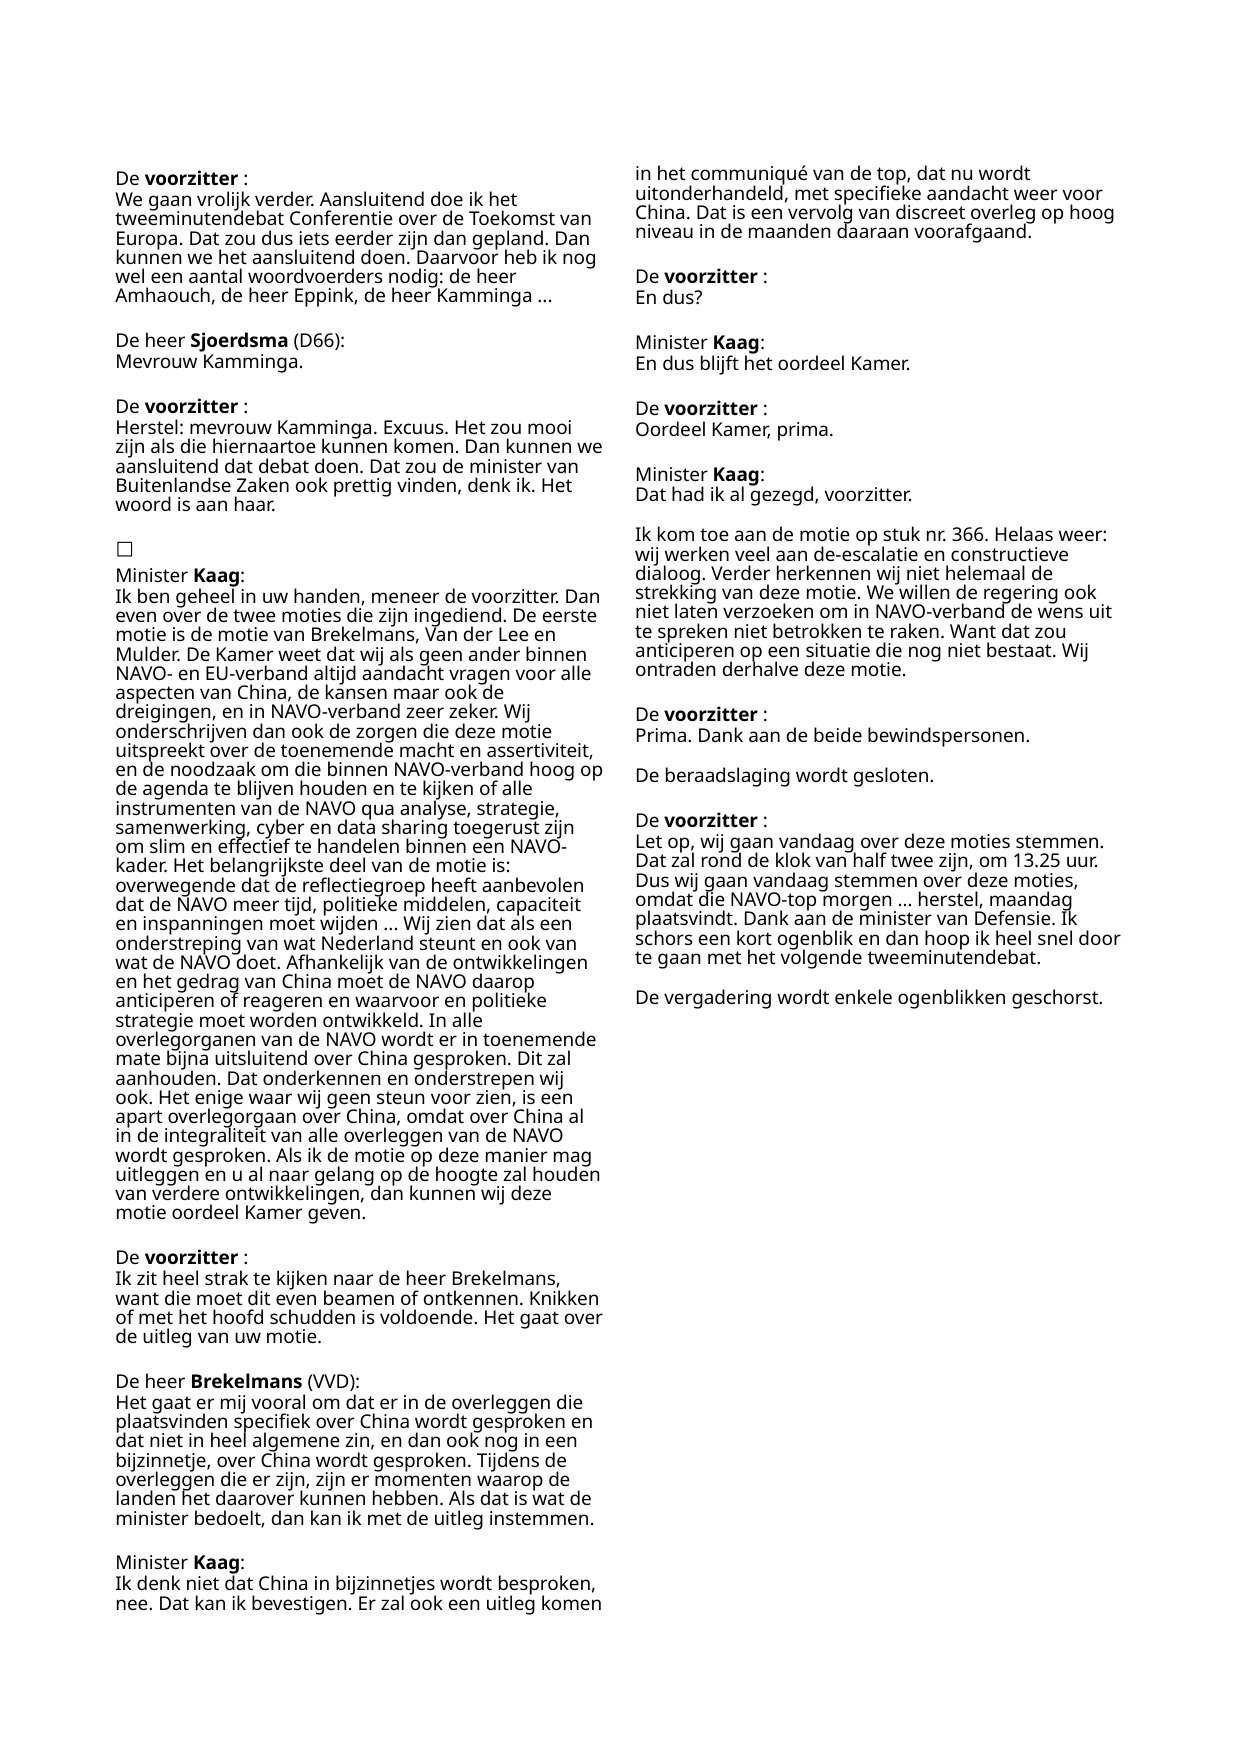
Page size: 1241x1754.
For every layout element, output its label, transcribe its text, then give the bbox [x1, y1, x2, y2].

text Ik ben geheel in uw handen, meneer de voorzitter. Dan even over de twee moties die zijn ingediend. De eerste motie is de motie van Brekelmans, Van der Lee en Mulder. De Kamer weet dat wij als geen ander binnen NAVO- en EU-verband altijd aandacht vragen voor alle aspecten van China, de kansen maar ook de dreigingen, en in NAVO-verband zeer zeker. Wij onderschrijven dan ook de zorgen die deze motie uitspreekt over de toenemende macht en assertiviteit, en de noodzaak om die binnen NAVO-verband hoog op de agenda te blijven houden en te kijken of alle instrumenten van de NAVO qua analyse, strategie, samenwerking, cyber en data sharing toegerust zijn om slim en effectief te handelen binnen een NAVO-kader. Het belangrijkste deel van de motie is: overwegende dat de reflectiegroep heeft aanbevolen dat de NAVO meer tijd, politieke middelen, capaciteit en inspanningen moet wijden ... Wij zien dat als een onderstreping van wat Nederland steunt en ook van wat de NAVO doet. Afhankelijk van de ontwikkelingen en het gedrag van China moet de NAVO daarop anticiperen of reageren en waarvoor en politieke strategie moet worden ontwikkeld. In alle overlegorganen van de NAVO wordt er in toenemende mate bijna uitsluitend over China gesproken. Dit zal aanhouden. Dat onderkennen en onderstrepen wij ook. Het enige waar wij geen steun voor zien, is een apart overlegorgaan over China, omdat over China al in de integraliteit van alle overleggen van de NAVO wordt gesproken. Als ik de motie op deze manier mag uitleggen en u al naar gelang op de hoogte zal houden van verdere ontwikkelingen, dan kunnen wij deze motie oordeel Kamer geven. [115, 588, 605, 1224]
text Minister Kaag: [635, 329, 1125, 355]
text Let op, wij gaan vandaag over deze moties stemmen. Dat zal rond de klok van half twee zijn, om 13.25 uur. Dus wij gaan vandaag stemmen over deze moties, omdat die NAVO-top morgen … herstel, maandag plaatsvindt. Dank aan de minister van Defensie. Ik schors een kort ogenblik en dan hoop ik heel snel door te gaan met het volgende tweeminutendebat. [635, 833, 1125, 968]
text Prima. Dank aan de beide bewindspersonen. [635, 727, 1125, 746]
text Oordeel Kamer, prima. [635, 421, 1125, 440]
text Ik zit heel strak te kijken naar de heer Brekelmans, want die moet dit even beamen of ontkennen. Knikken of met het hoofd schudden is voldoende. Het gaat over de uitleg van uw motie. [115, 1270, 605, 1347]
text Mevrouw Kamminga. [115, 353, 605, 372]
text De voorzitter : [635, 395, 1125, 421]
text Herstel: mevrouw Kamminga. Excuus. Het zou mooi zijn als die hiernaartoe kunnen komen. Dan kunnen we aansluitend dat debat doen. Dat zou de minister van Buitenlandse Zaken ook prettig vinden, denk ik. Het woord is aan haar. [115, 419, 605, 515]
text We gaan vrolijk verder. Aansluitend doe ik het tweeminutendebat Conferentie over de Toekomst van Europa. Dat zou dus iets eerder zijn dan gepland. Dan kunnen we het aansluitend doen. Daarvoor heb ik nog wel een aantal woordvoerders nodig: de heer Amhaouch, de heer Eppink, de heer Kamminga ... [115, 191, 605, 307]
text Ik kom toe aan de motie op stuk nr. 366. Helaas weer: wij werken veel aan de-escalatie en constructieve dialoog. Verder herkennen wij niet helemaal de strekking van deze motie. We willen de regering ook niet laten verzoeken om in NAVO-verband de wens uit te spreken niet betrokken te raken. Want dat zou anticiperen op een situatie die nog niet bestaat. Wij ontraden derhalve deze motie. [635, 526, 1125, 681]
text De beraadslaging wordt gesloten. [635, 767, 1125, 787]
text De voorzitter : [115, 165, 605, 191]
text Ik denk niet dat China in bijzinnetjes wordt besproken, nee. Dat kan ik bevestigen. Er zal ook een uitleg komen [115, 1575, 605, 1614]
text De vergadering wordt enkele ogenblikken geschorst. [635, 989, 1125, 1008]
text Minister Kaag: [115, 562, 605, 588]
text En dus? [635, 289, 1125, 308]
text De voorzitter : [115, 393, 605, 419]
text En dus blijft het oordeel Kamer. [635, 355, 1125, 374]
text Het gaat er mij vooral om dat er in de overleggen die plaatsvinden specifiek over China wordt gesproken en dat niet in heel algemene zin, en dan ook nog in een bijzinnetje, over China wordt gesproken. Tijdens de overleggen die er zijn, zijn er momenten waarop de landen het daarover kunnen hebben. Als dat is wat de minister bedoelt, dan kan ik met de uitleg instemmen. [115, 1394, 605, 1529]
text De heer Sjoerdsma (D66): [115, 327, 605, 353]
text De voorzitter : [635, 263, 1125, 289]
text De voorzitter : [635, 807, 1125, 833]
text De voorzitter : [115, 1244, 605, 1270]
text Dat had ik al gezegd, voorzitter. [635, 486, 1125, 506]
text in het communiqué van de top, dat nu wordt uitonderhandeld, met specifieke aandacht weer voor China. Dat is een vervolg van discreet overleg op hoog niveau in de maanden daaraan voorafgaand. [635, 165, 1125, 242]
text Minister Kaag: [115, 1549, 605, 1575]
text De voorzitter : [635, 701, 1125, 727]
text Minister Kaag: [635, 461, 1125, 486]
text ⬜ [115, 536, 605, 562]
text De heer Brekelmans (VVD): [115, 1368, 605, 1394]
